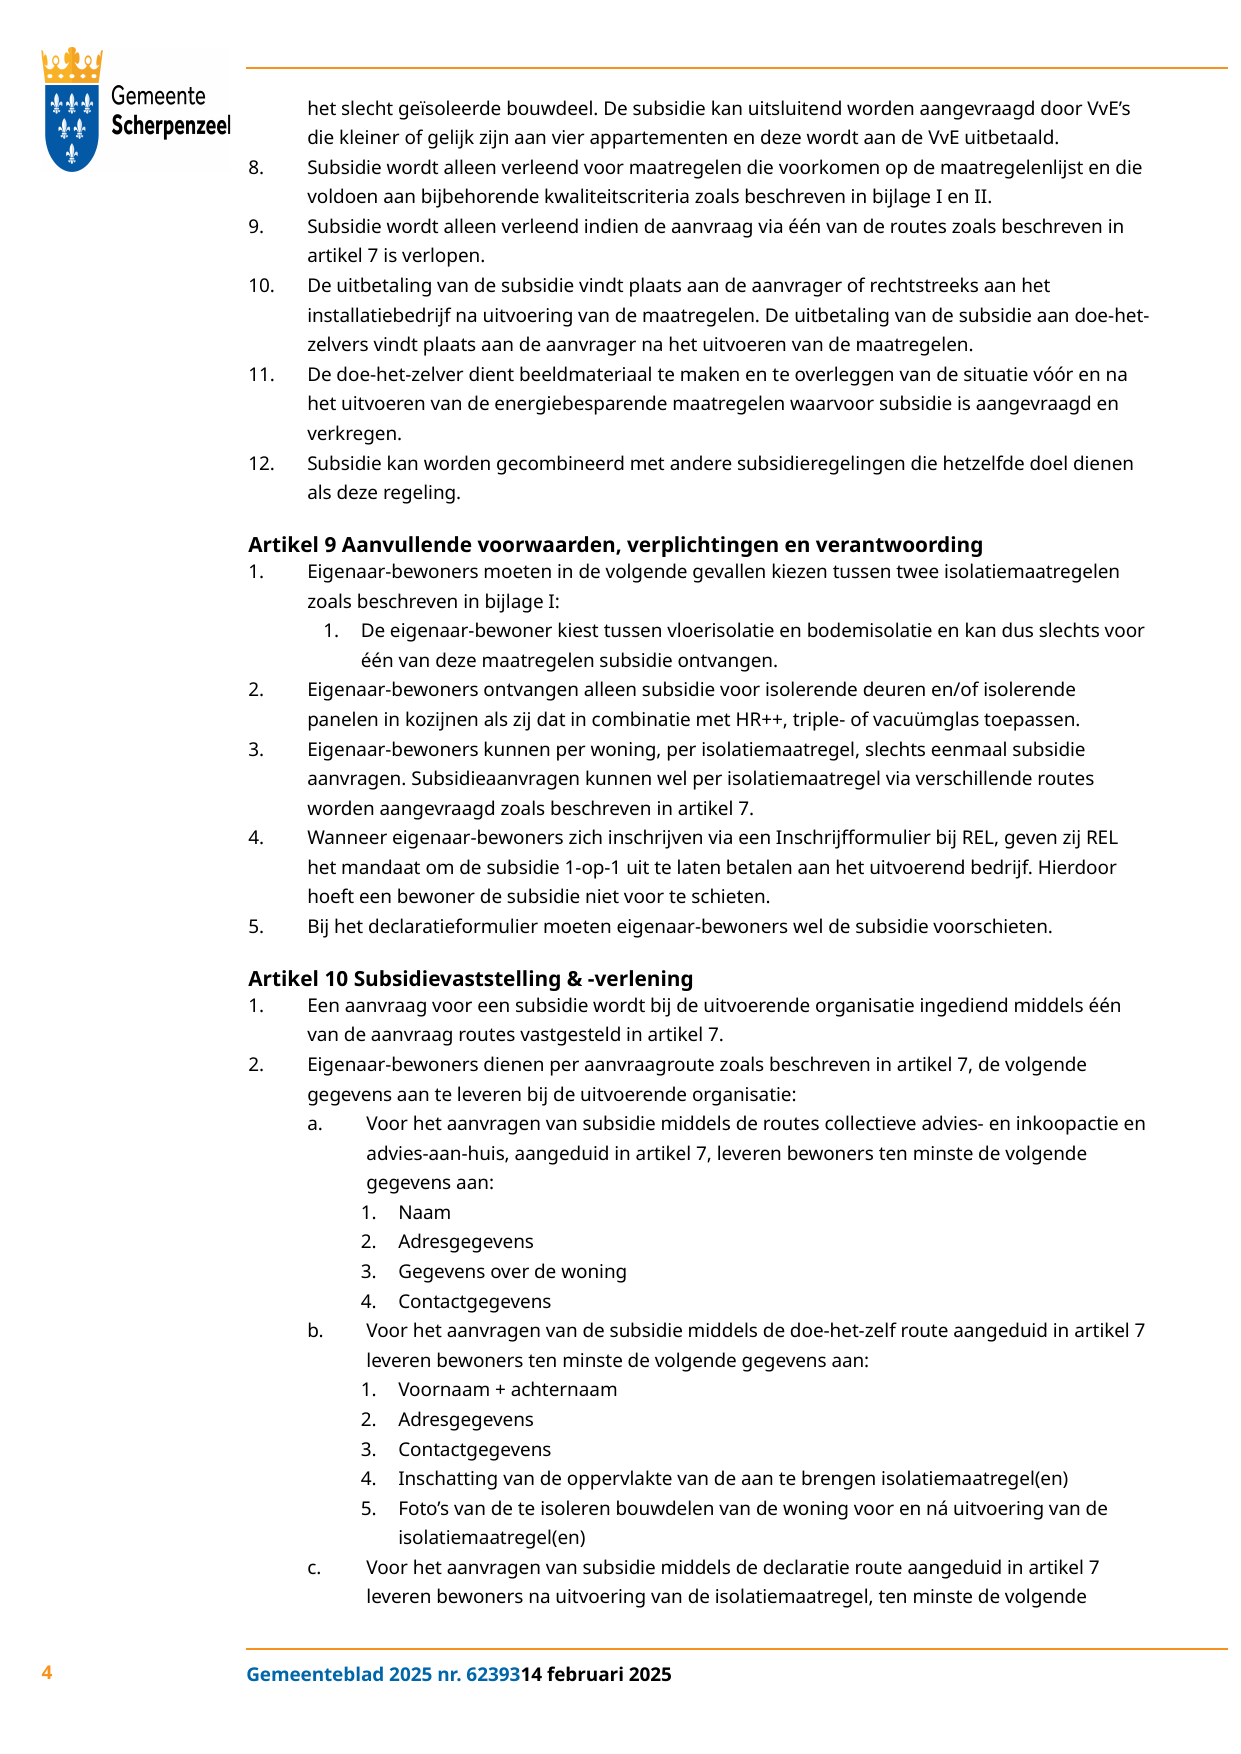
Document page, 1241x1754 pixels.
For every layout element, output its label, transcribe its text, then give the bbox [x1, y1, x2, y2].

text Artikel 10 Subsidievaststelling & -verlening [248, 964, 1152, 992]
list Voornaam + achternaam [361, 1377, 1152, 1402]
list Voor het aanvragen van subsidie middels de declaratie route aangeduid in artikel 7 leveren bewoners na uitvoering van de isolatiemaatregel, ten minste de volgende [307, 1554, 1152, 1609]
list Voor het aanvragen van subsidie middels de routes collectieve advies- en inkoopactie en advies-aan-huis, aangeduid in artikel 7, leveren bewoners ten minste de volgende gegevens aan: [307, 1110, 1152, 1195]
list Naam [361, 1199, 1152, 1225]
text Artikel 9 Aanvullende voorwaarden, verplichtingen en verantwoording [248, 530, 1152, 558]
list Gegevens over de woning [361, 1258, 1152, 1284]
list De eigenaar-bewoner kiest tussen vloerisolatie en bodemisolatie en kan dus slechts voor één van deze maatregelen subsidie ontvangen. [323, 617, 1152, 673]
list Bij het declaratieformulier moeten eigenaar-bewoners wel de subsidie voorschieten. [248, 913, 1152, 939]
list Subsidie kan worden gecombineerd met andere subsidieregelingen die hetzelfde doel dienen als deze regeling. [248, 450, 1152, 505]
list Inschatting van de oppervlakte van de aan te brengen isolatiemaatregel(en) [361, 1465, 1152, 1491]
list De uitbetaling van de subsidie vindt plaats aan de aanvrager of rechtstreeks aan het installatiebedrijf na uitvoering van de maatregelen. De uitbetaling van de subsidie aan doe-het-zelvers vindt plaats aan de aanvrager na het uitvoeren van de maatregelen. [248, 272, 1152, 357]
list Contactgegevens [361, 1288, 1152, 1314]
list Subsidie wordt alleen verleend indien de aanvraag via één van de routes zoals beschreven in artikel 7 is verlopen. [248, 213, 1152, 268]
list Eigenaar-bewoners dienen per aanvraagroute zoals beschreven in artikel 7, de volgende gegevens aan te leveren bij de uitvoerende organisatie: [248, 1051, 1152, 1107]
list het slecht geïsoleerde bouwdeel. De subsidie kan uitsluitend worden aangevraagd door VvE’s die kleiner of gelijk zijn aan vier appartementen en deze wordt aan de VvE uitbetaald. [248, 95, 1152, 150]
list Eigenaar-bewoners kunnen per woning, per isolatiemaatregel, slechts eenmaal subsidie aanvragen. Subsidieaanvragen kunnen wel per isolatiemaatregel via verschillende routes worden aangevraagd zoals beschreven in artikel 7. [248, 736, 1152, 821]
list Wanneer eigenaar-bewoners zich inschrijven via een Inschrijfformulier bij REL, geven zij REL het mandaat om de subsidie 1-op-1 uit te laten betalen aan het uitvoerend bedrijf. Hierdoor hoeft een bewoner de subsidie niet voor te schieten. [248, 824, 1152, 909]
list Adresgegevens [361, 1406, 1152, 1432]
list Eigenaar-bewoners moeten in de volgende gevallen kiezen tussen twee isolatiemaatregelen zoals beschreven in bijlage I: [248, 558, 1152, 613]
picture [41, 47, 231, 172]
list Contactgegevens [361, 1436, 1152, 1462]
list Adresgegevens [361, 1229, 1152, 1254]
list Voor het aanvragen van de subsidie middels de doe-het-zelf route aangeduid in artikel 7 leveren bewoners ten minste de volgende gegevens aan: [307, 1317, 1152, 1373]
list De doe-het-zelver dient beeldmateriaal te maken en te overleggen van de situatie vóór en na het uitvoeren van de energiebesparende maatregelen waarvoor subsidie is aangevraagd en verkregen. [248, 361, 1152, 446]
list Een aanvraag voor een subsidie wordt bij de uitvoerende organisatie ingediend middels één van de aanvraag routes vastgesteld in artikel 7. [248, 992, 1152, 1047]
list Subsidie wordt alleen verleend voor maatregelen die voorkomen op de maatregelenlijst en die voldoen aan bijbehorende kwaliteitscriteria zoals beschreven in bijlage I en II. [248, 154, 1152, 209]
list Foto’s van de te isoleren bouwdelen van de woning voor en ná uitvoering van de isolatiemaatregel(en) [361, 1495, 1152, 1550]
list Eigenaar-bewoners ontvangen alleen subsidie voor isolerende deuren en/of isolerende panelen in kozijnen als zij dat in combinatie met HR++, triple- of vacuümglas toepassen. [248, 677, 1152, 732]
